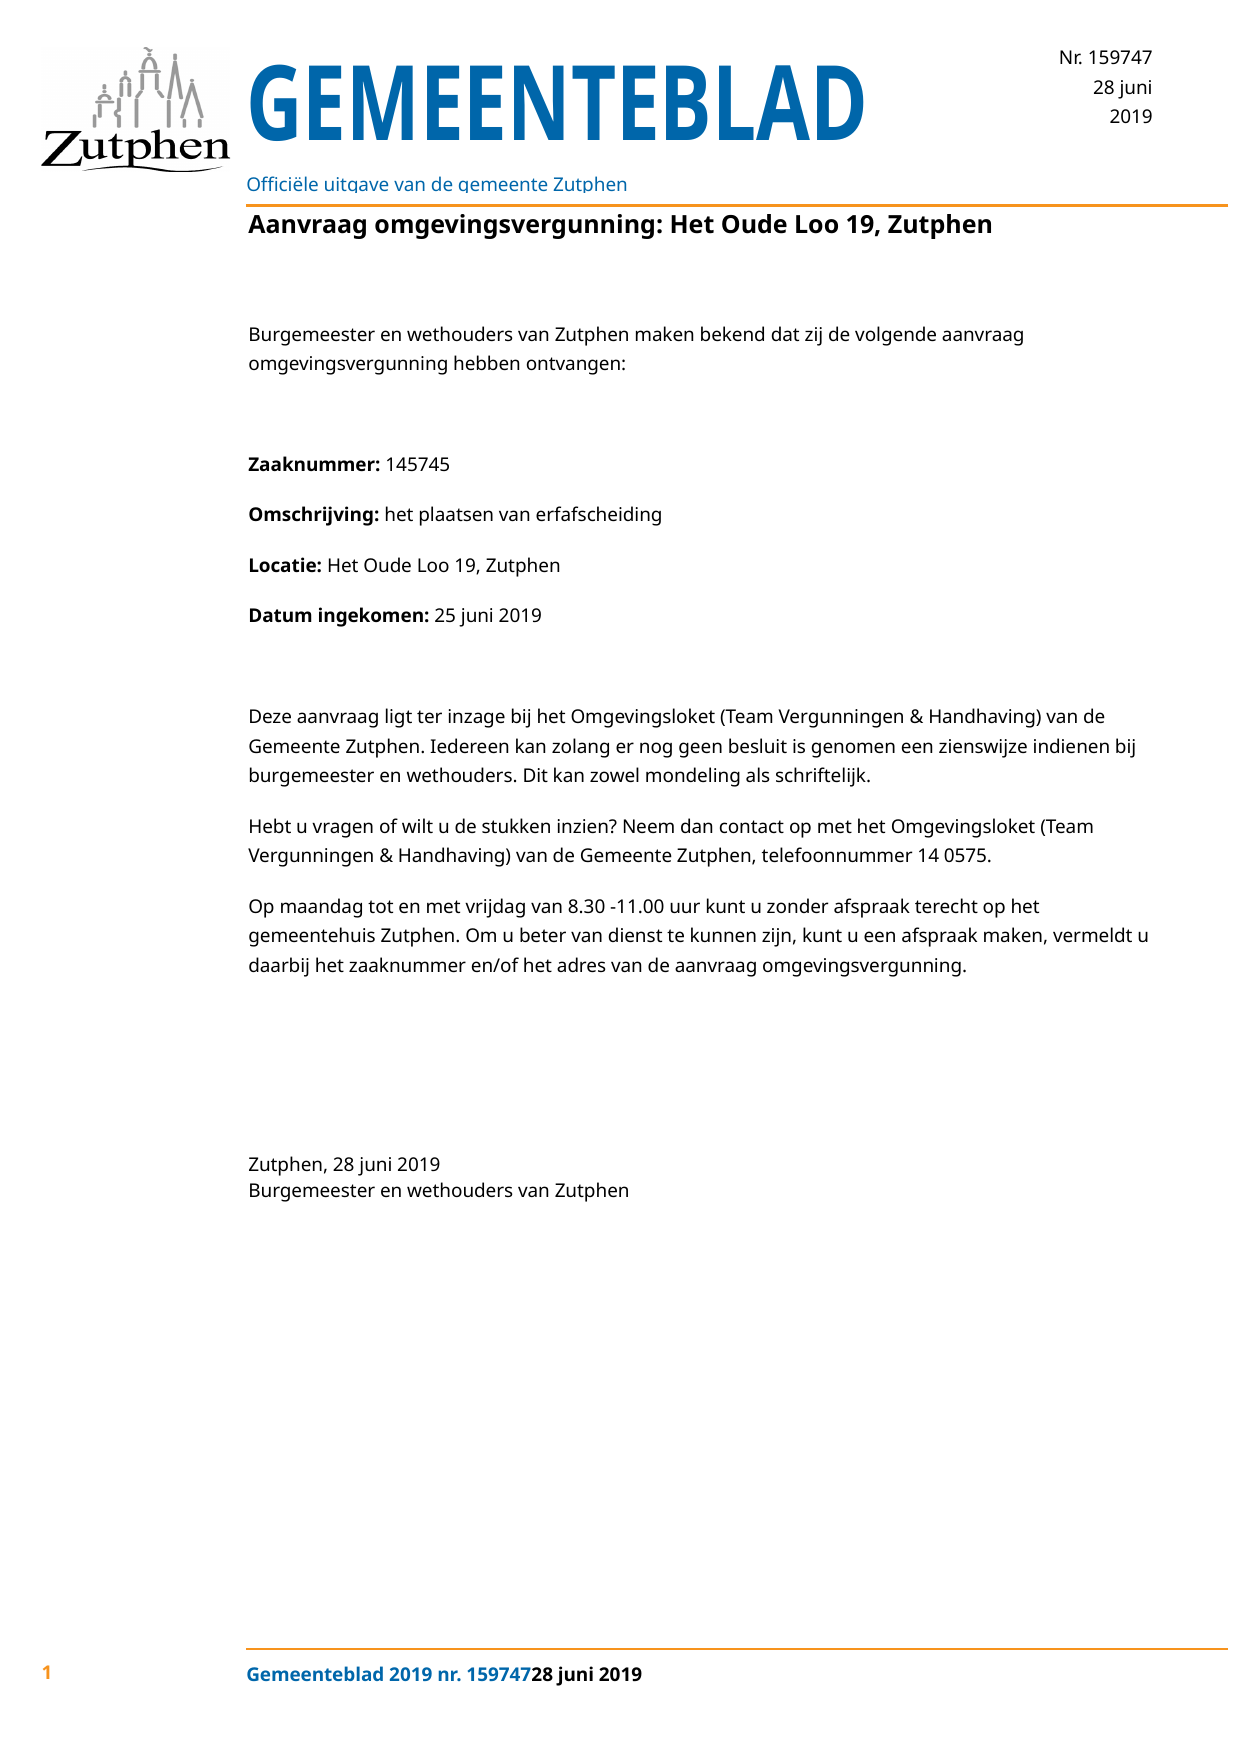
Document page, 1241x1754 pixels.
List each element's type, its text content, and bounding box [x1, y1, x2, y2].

text Hebt u vragen of wilt u de stukken inzien? Neem dan contact op met het Omgevingsloket (Team Vergunningen & Handhaving) van de Gemeente Zutphen, telefoonnummer 14 0575. [248, 813, 1152, 868]
text Op maandag tot en met vrijdag van 8.30 -11.00 uur kunt u zonder afspraak terecht op het gemeentehuis Zutphen. Om u beter van dienst te kunnen zijn, kunt u een afspraak maken, vermeldt u daarbij het zaaknummer en/of het adres van de aanvraag omgevingsvergunning. [248, 893, 1152, 978]
text Burgemeester en wethouders van Zutphen [248, 1177, 1152, 1202]
picture [41, 47, 231, 172]
text Omschrijving: het plaatsen van erfafscheiding [248, 502, 1152, 527]
text Aanvraag omgevingsvergunning: Het Oude Loo 19, Zutphen [248, 207, 1152, 241]
text Locatie: Het Oude Loo 19, Zutphen [248, 552, 1152, 578]
text Zutphen, 28 juni 2019 [248, 1151, 1152, 1177]
text Burgemeester en wethouders van Zutphen maken bekend dat zij de volgende aanvraag omgevingsvergunning hebben ontvangen: [248, 321, 1152, 376]
text Datum ingekomen: 25 juni 2019 [248, 602, 1152, 628]
text Deze aanvraag ligt ter inzage bij het Omgevingsloket (Team Vergunningen & Handhaving) van de Gemeente Zutphen. Iedereen kan zolang er nog geen besluit is genomen een zienswijze indienen bij burgemeester en wethouders. Dit kan zowel mondeling als schriftelijk. [248, 703, 1152, 788]
text Zaaknummer: 145745 [248, 451, 1152, 477]
